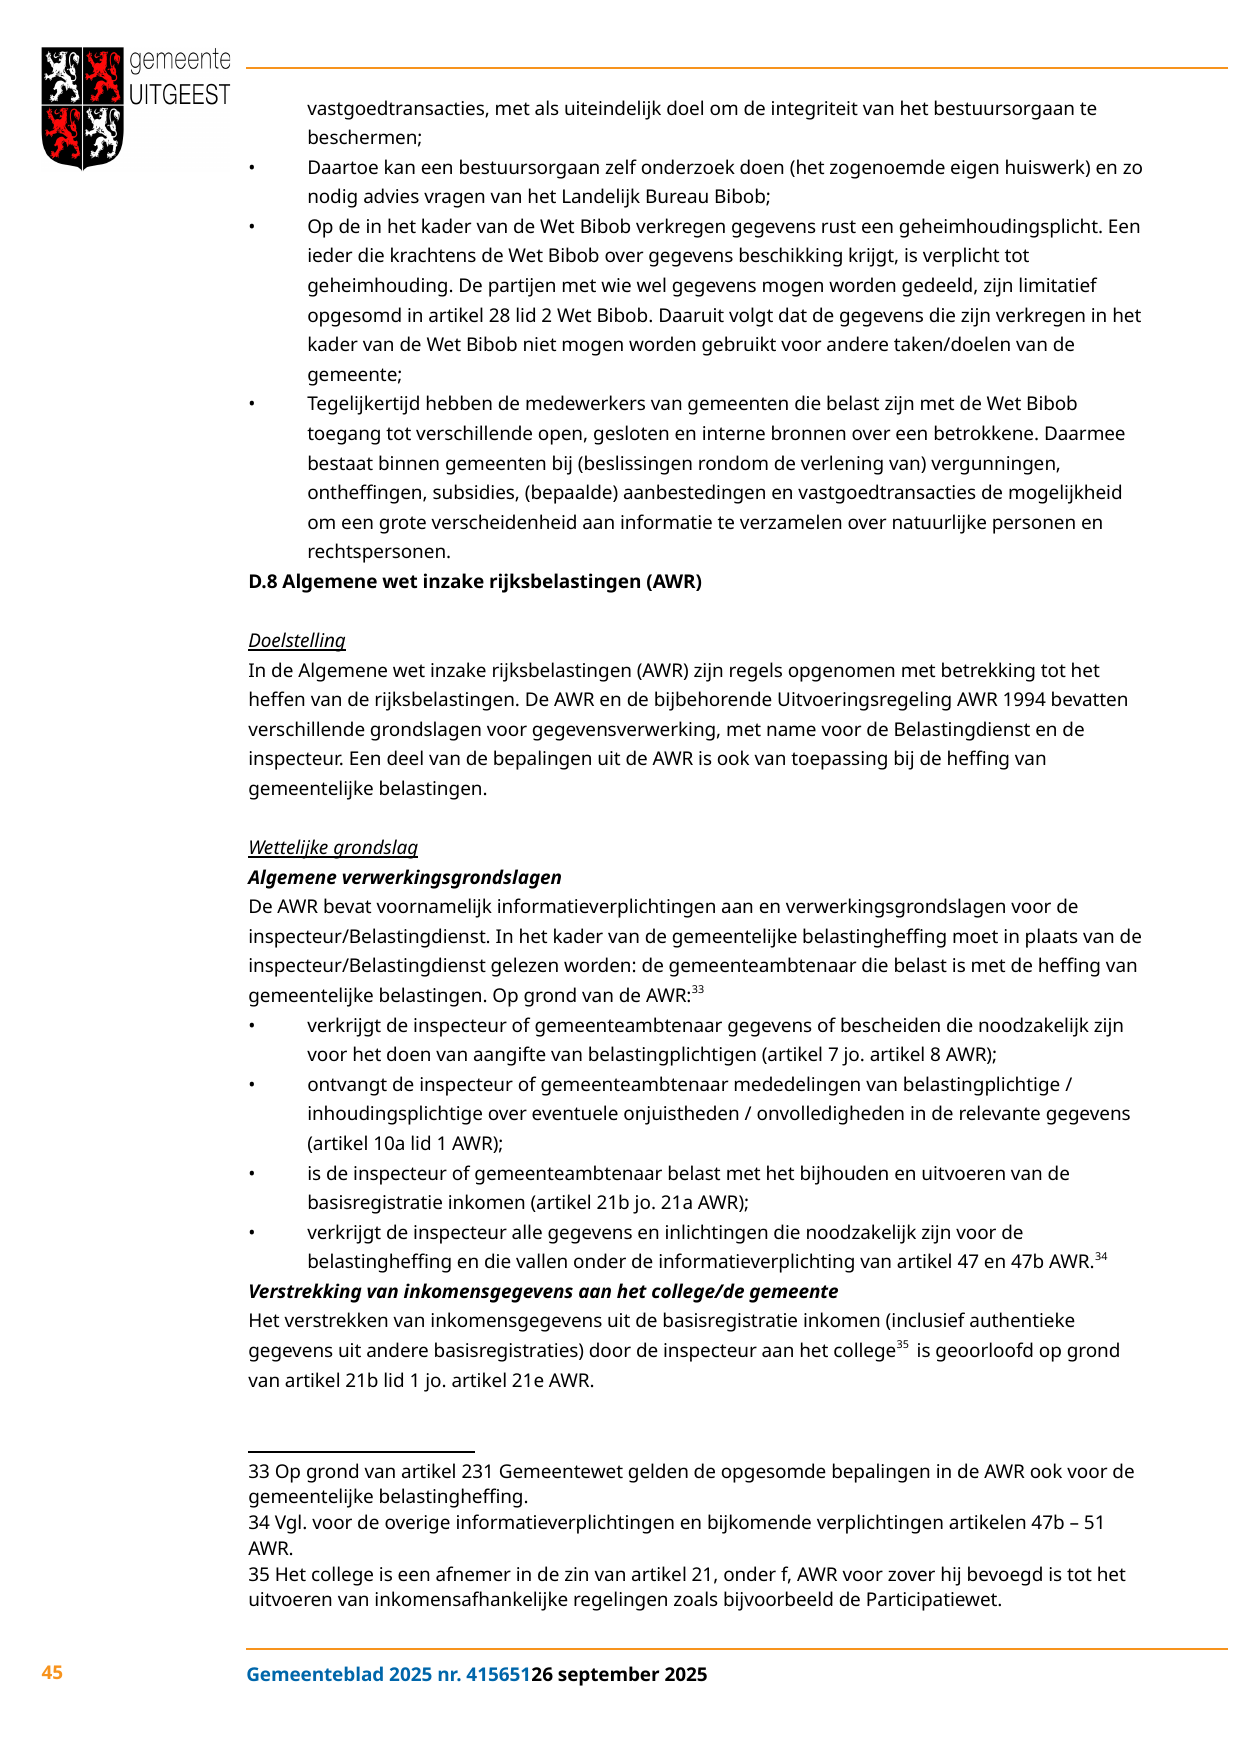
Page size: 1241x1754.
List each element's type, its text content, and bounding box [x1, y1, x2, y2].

text In de Algemene wet inzake rijksbelastingen (AWR) zijn regels opgenomen met betrekking tot het heffen van de rijksbelastingen. De AWR en de bijbehorende Uitvoeringsregeling AWR 1994 bevatten verschillende grondslagen voor gegevensverwerking, met name voor de Belastingdienst en de inspecteur. Een deel van de bepalingen uit de AWR is ook van toepassing bij de heffing van gemeentelijke belastingen. [248, 657, 1152, 801]
list vastgoedtransacties, met als uiteindelijk doel om de integriteit van het bestuursorgaan te beschermen; [248, 95, 1152, 150]
text Verstrekking van inkomensgegevens aan het college/de gemeente [248, 1278, 1152, 1304]
list ontvangt de inspecteur of gemeenteambtenaar mededelingen van belastingplichtige / inhoudingsplichtige over eventuele onjuistheden / onvolledigheden in de relevante gegevens (artikel 10a lid 1 AWR); [248, 1071, 1152, 1156]
text De AWR bevat voornamelijk informatieverplichtingen aan en verwerkingsgrondslagen voor de inspecteur/Belastingdienst. In het kader van de gemeentelijke belastingheffing moet in plaats van de inspecteur/Belastingdienst gelezen worden: de gemeenteambtenaar die belast is met de heffing van gemeentelijke belastingen. Op grond van de AWR: [248, 893, 1152, 1008]
list is de inspecteur of gemeenteambtenaar belast met het bijhouden en uitvoeren van de basisregistratie inkomen (artikel 21b jo. 21a AWR); [248, 1160, 1152, 1215]
list Vgl. voor de overige informatieverplichtingen en bijkomende verplichtingen artikelen 47b – 51 AWR. [248, 1509, 1152, 1561]
list Op de in het kader van de Wet Bibob verkregen gegevens rust een geheimhoudingsplicht. Een ieder die krachtens de Wet Bibob over gegevens beschikking krijgt, is verplicht tot geheimhouding. De partijen met wie wel gegevens mogen worden gedeeld, zijn limitatief opgesomd in artikel 28 lid 2 Wet Bibob. Daaruit volgt dat de gegevens die zijn verkregen in het kader van de Wet Bibob niet mogen worden gebruikt voor andere taken/doelen van de gemeente; [248, 213, 1152, 387]
text Het verstrekken van inkomensgegevens uit de basisregistratie inkomen (inclusief authentieke gegevens uit andere basisregistraties) door de inspecteur aan het college is geoorloofd op grond van artikel 21b lid 1 jo. artikel 21e AWR. [248, 1308, 1152, 1393]
text Algemene verwerkingsgrondslagen [248, 864, 1152, 890]
list Daartoe kan een bestuursorgaan zelf onderzoek doen (het zogenoemde eigen huiswerk) en zo nodig advies vragen van het Landelijk Bureau Bibob; [248, 154, 1152, 209]
text D.8 Algemene wet inzake rijksbelastingen (AWR) [248, 568, 1152, 594]
text Het college is een afnemer in de zin van artikel 21, onder f, AWR voor zover hij bevoegd is tot het uitvoeren van inkomensafhankelijke regelingen zoals bijvoorbeeld de Participatiewet. [248, 1561, 1152, 1612]
text Doelstelling [248, 627, 1152, 653]
list verkrijgt de inspecteur of gemeenteambtenaar gegevens of bescheiden die noodzakelijk zijn voor het doen van aangifte van belastingplichtigen (artikel 7 jo. artikel 8 AWR); [248, 1012, 1152, 1067]
text Op grond van artikel 231 Gemeentewet gelden de opgesomde bepalingen in de AWR ook voor de gemeentelijke belastingheffing. [248, 1458, 1152, 1509]
list verkrijgt de inspecteur alle gegevens en inlichtingen die noodzakelijk zijn voor de belastingheffing en die vallen onder de informatieverplichting van artikel 47 en 47b AWR. [248, 1219, 1152, 1274]
text Wettelijke grondslag [248, 834, 1152, 860]
picture [41, 47, 231, 172]
list Tegelijkertijd hebben de medewerkers van gemeenten die belast zijn met de Wet Bibob toegang tot verschillende open, gesloten en interne bronnen over een betrokkene. Daarmee bestaat binnen gemeenten bij (beslissingen rondom de verlening van) vergunningen, ontheffingen, subsidies, (bepaalde) aanbestedingen en vastgoedtransacties de mogelijkheid om een grote verscheidenheid aan informatie te verzamelen over natuurlijke personen en rechtspersonen. [248, 391, 1152, 564]
